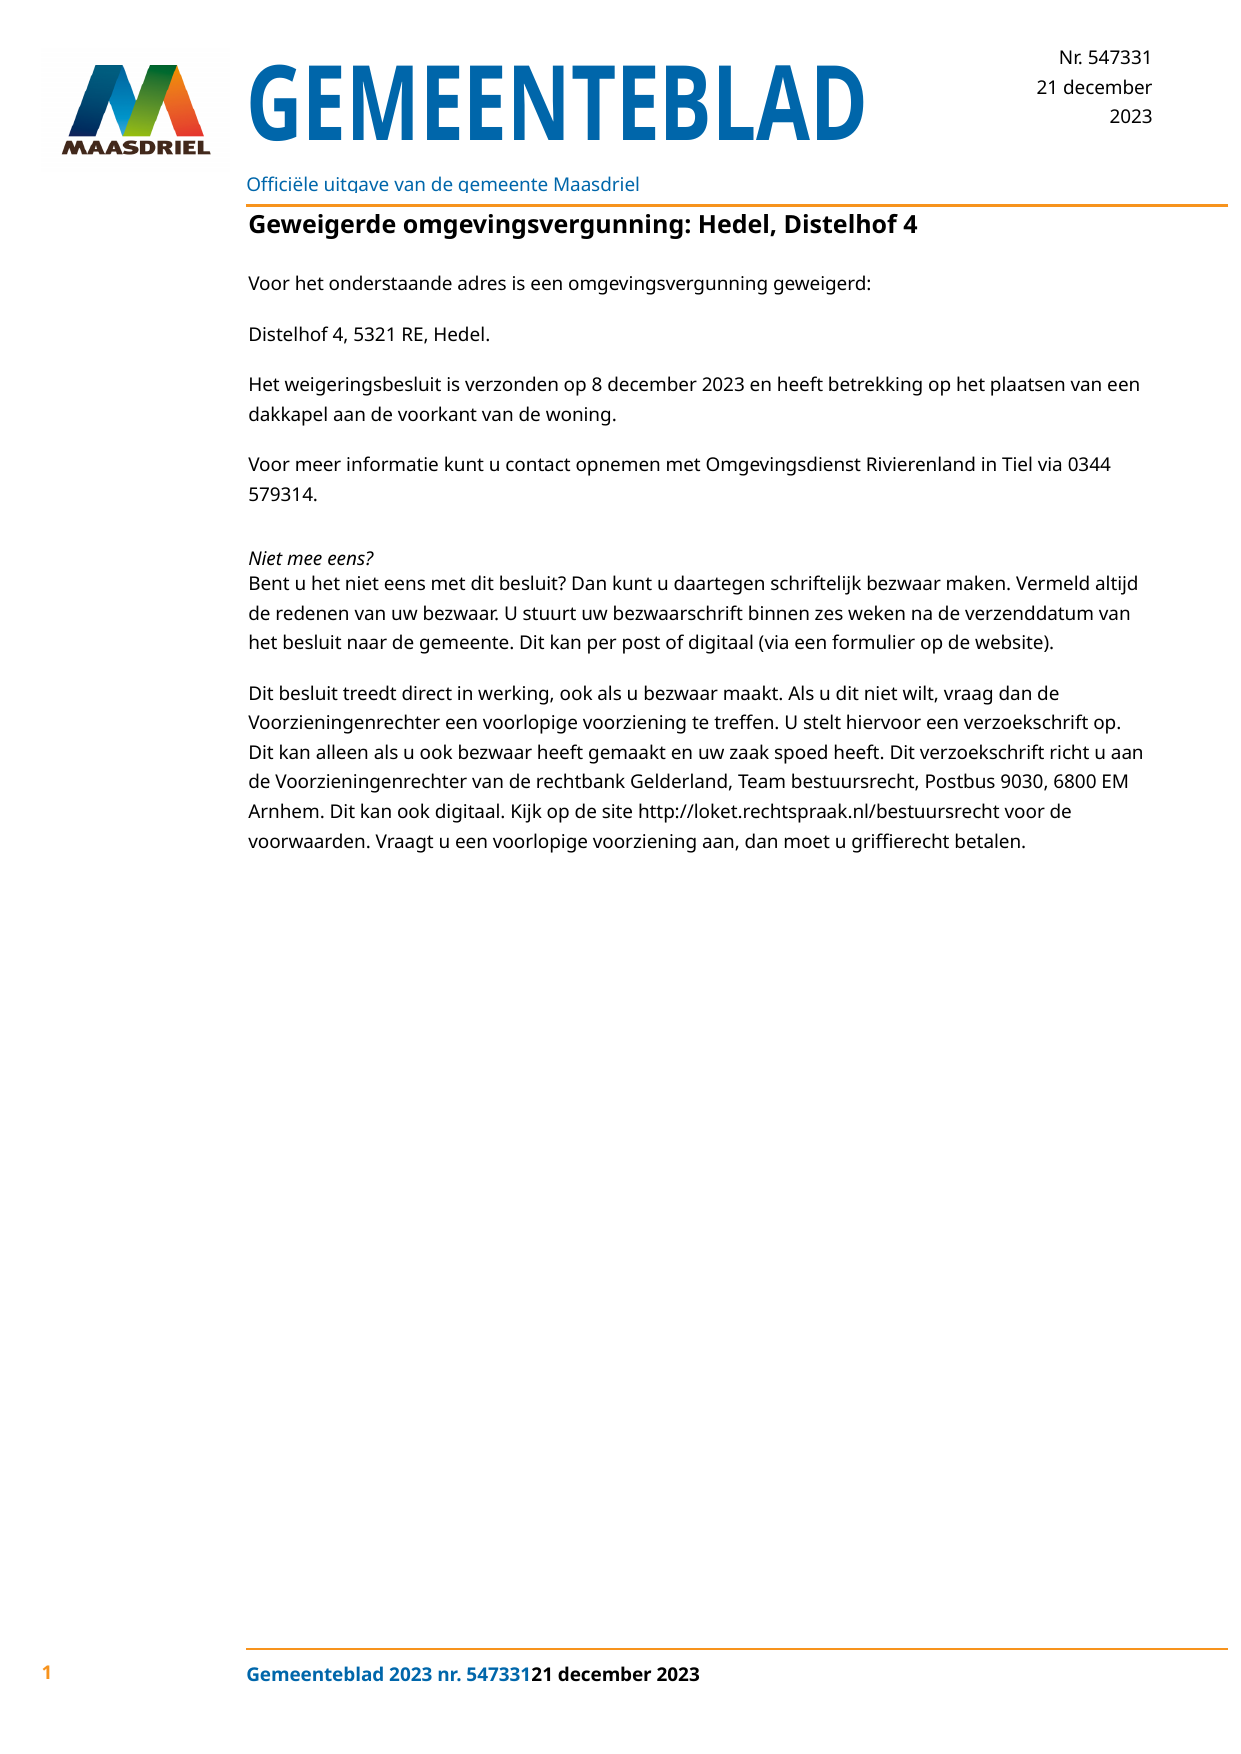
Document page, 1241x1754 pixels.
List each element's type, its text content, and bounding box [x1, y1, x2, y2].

text Bent u het niet eens met dit besluit? Dan kunt u daartegen schriftelijk bezwaar maken. Vermeld altijd de redenen van uw bezwaar. U stuurt uw bezwaarschrift binnen zes weken na de verzenddatum van het besluit naar de gemeente. Dit kan per post of digitaal (via een formulier op de website). [248, 570, 1152, 655]
text Het weigeringsbesluit is verzonden op 8 december 2023 en heeft betrekking op het plaatsen van een dakkapel aan de voorkant van de woning. [248, 371, 1152, 426]
text Dit besluit treedt direct in werking, ook als u bezwaar maakt. Als u dit niet wilt, vraag dan de Voorzieningenrechter een voorlopige voorziening te treffen. U stelt hiervoor een verzoekschrift op. Dit kan alleen als u ook bezwaar heeft gemaakt en uw zaak spoed heeft. Dit verzoekschrift richt u aan de Voorzieningenrechter van de rechtbank Gelderland, Team bestuursrecht, Postbus 9030, 6800 EM Arnhem. Dit kan ook digitaal. Kijk op de site http://loket.rechtspraak.nl/bestuursrecht voor de voorwaarden. Vraagt u een voorlopige voorziening aan, dan moet u griffierecht betalen. [248, 680, 1152, 854]
text Voor meer informatie kunt u contact opnemen met Omgevingsdienst Rivierenland in Tiel via 0344 579314. [248, 451, 1152, 506]
text Geweigerde omgevingsvergunning: Hedel, Distelhof 4 [248, 207, 1152, 241]
text Voor het onderstaande adres is een omgevingsvergunning geweigerd: [248, 270, 1152, 296]
picture [41, 47, 231, 172]
text Niet mee eens? [248, 545, 1152, 570]
text Distelhof 4, 5321 RE, Hedel. [248, 321, 1152, 346]
